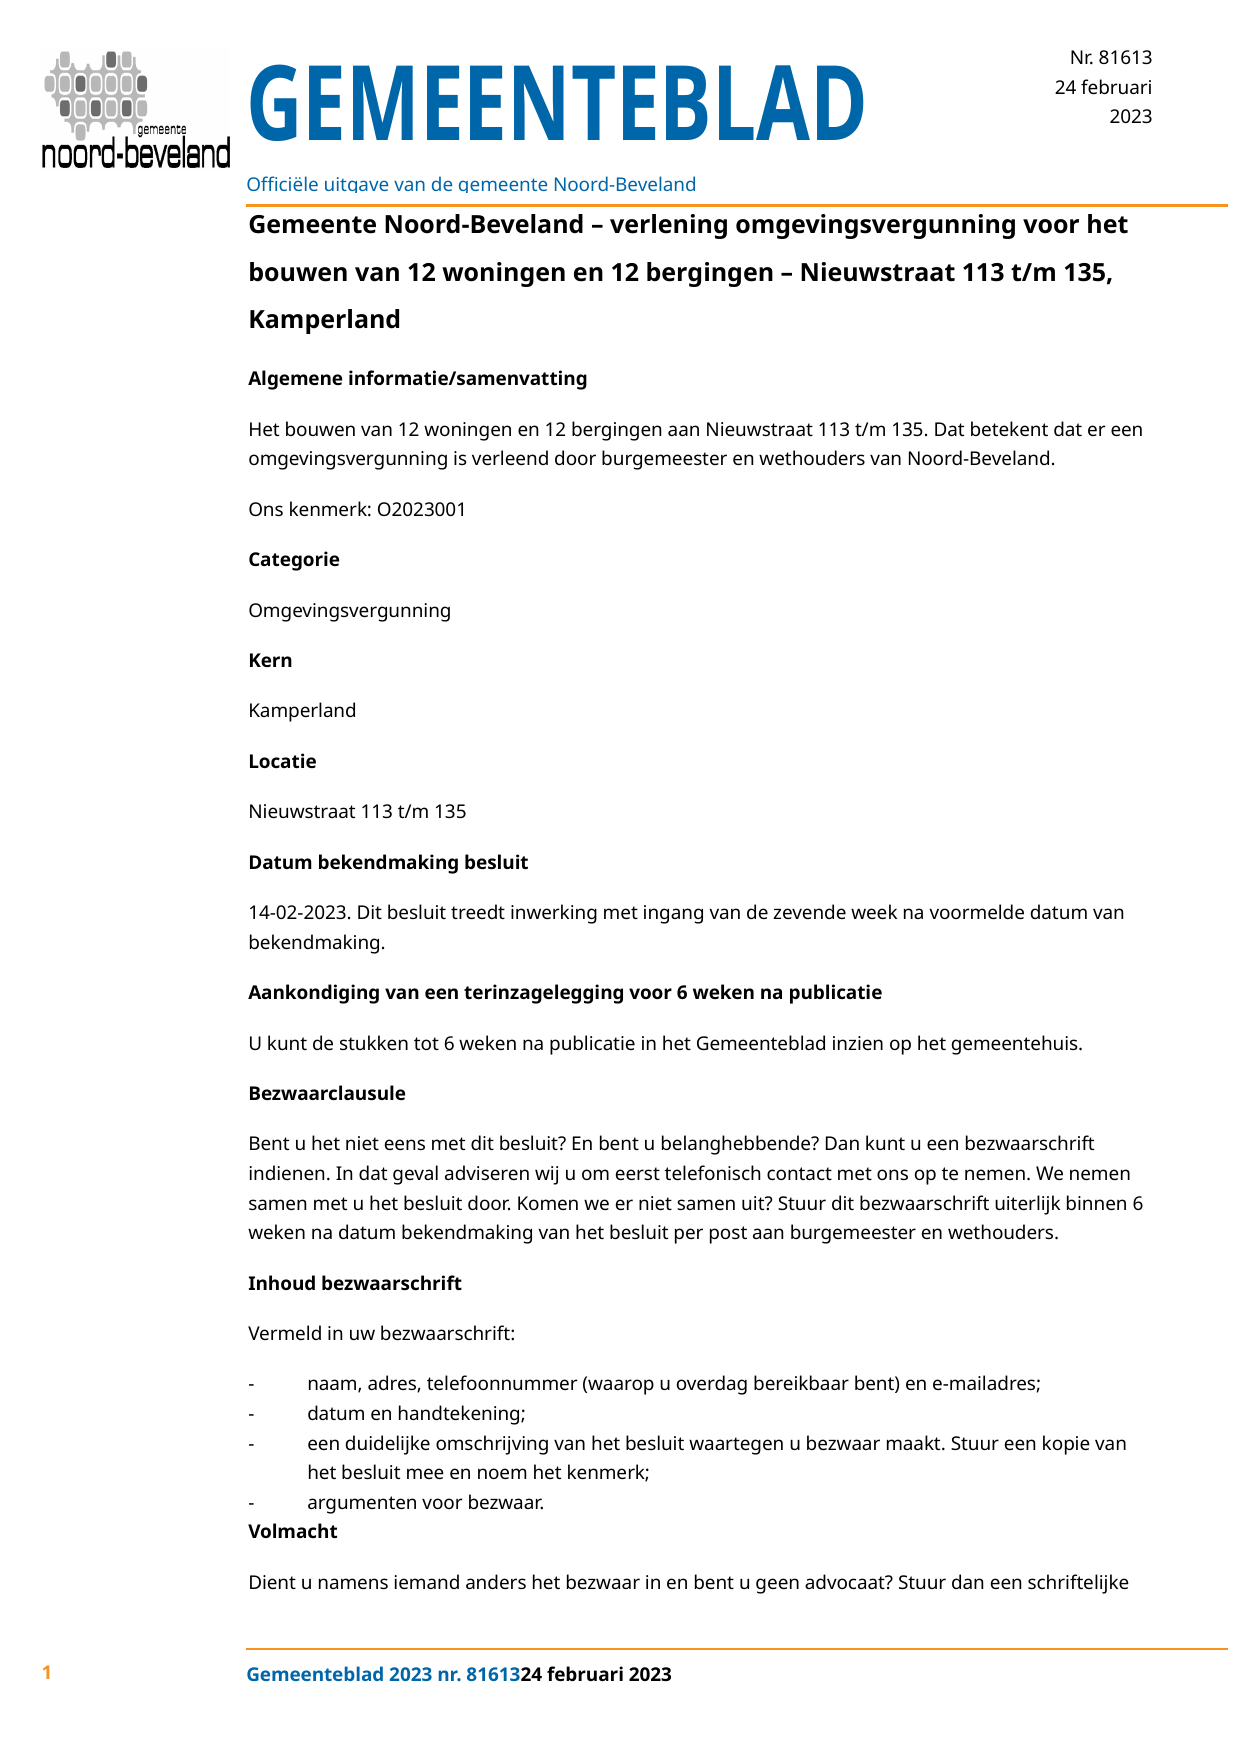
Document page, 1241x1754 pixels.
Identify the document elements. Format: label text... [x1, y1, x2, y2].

text Ons kenmerk: O2023001 [248, 496, 1152, 522]
text Aankondiging van een terinzagelegging voor 6 weken na publicatie [248, 979, 1152, 1005]
text Kamperland [248, 698, 1152, 723]
text Vermeld in uw bezwaarschrift: [248, 1320, 1152, 1346]
text Categorie [248, 546, 1152, 572]
list argumenten voor bezwaar. [248, 1489, 1152, 1514]
text Kern [248, 647, 1152, 673]
text Nieuwstraat 113 t/m 135 [248, 798, 1152, 824]
text Gemeente Noord-Beveland – verlening omgevingsvergunning voor het bouwen van 12 woningen en 12 bergingen – Nieuwstraat 113 t/m 135, Kamperland [248, 207, 1152, 336]
text Locatie [248, 748, 1152, 774]
text Bent u het niet eens met dit besluit? En bent u belanghebbende? Dan kunt u een bezwaarschrift indienen. In dat geval adviseren wij u om eerst telefonisch contact met ons op te nemen. We nemen samen met u het besluit door. Komen we er niet samen uit? Stuur dit bezwaarschrift uiterlijk binnen 6 weken na datum bekendmaking van het besluit per post aan burgemeester en wethouders. [248, 1131, 1152, 1245]
list datum en handtekening; [248, 1400, 1152, 1426]
text Het bouwen van 12 woningen en 12 bergingen aan Nieuwstraat 113 t/m 135. Dat betekent dat er een omgevingsvergunning is verleend door burgemeester en wethouders van Noord-Beveland. [248, 416, 1152, 471]
text Algemene informatie/samenvatting [248, 366, 1152, 391]
text Omgevingsvergunning [248, 597, 1152, 622]
text Inhoud bezwaarschrift [248, 1270, 1152, 1295]
list een duidelijke omschrijving van het besluit waartegen u bezwaar maakt. Stuur een kopie van het besluit mee en noem het kenmerk; [248, 1430, 1152, 1485]
text U kunt de stukken tot 6 weken na publicatie in het Gemeenteblad inzien op het gemeentehuis. [248, 1030, 1152, 1055]
text Dient u namens iemand anders het bezwaar in en bent u geen advocaat? Stuur dan een schriftelijke [248, 1569, 1152, 1594]
text Datum bekendmaking besluit [248, 849, 1152, 874]
text 14-02-2023. Dit besluit treedt inwerking met ingang van de zevende week na voormelde datum van bekendmaking. [248, 899, 1152, 954]
text Volmacht [248, 1518, 1152, 1544]
picture [41, 47, 231, 172]
list naam, adres, telefoonnummer (waarop u overdag bereikbaar bent) en e-mailadres; [248, 1371, 1152, 1396]
text Bezwaarclausule [248, 1080, 1152, 1106]
